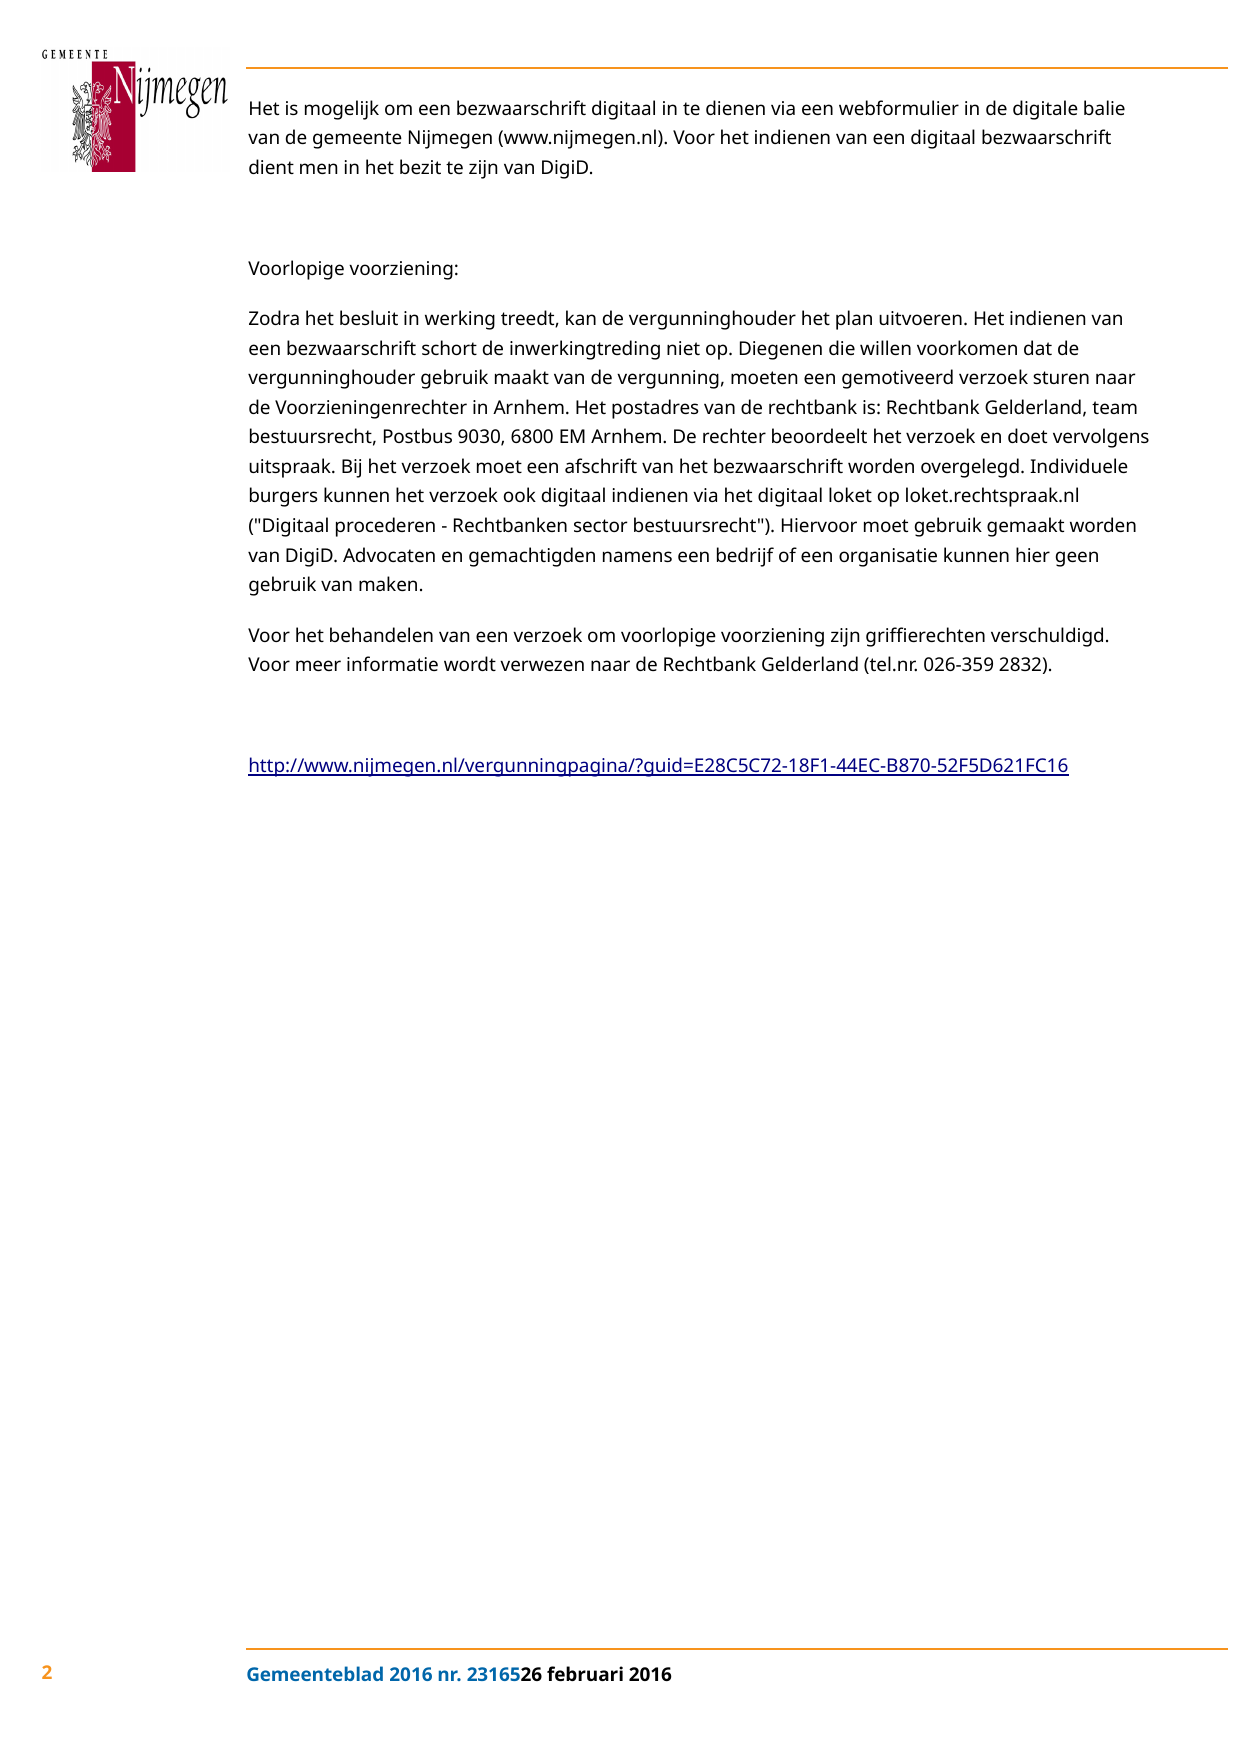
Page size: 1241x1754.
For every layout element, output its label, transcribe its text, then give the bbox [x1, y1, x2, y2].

text Het is mogelijk om een bezwaarschrift digitaal in te dienen via een webformulier in de digitale balie van de gemeente Nijmegen (www.nijmegen.nl). Voor het indienen van een digitaal bezwaarschrift dient men in het bezit te zijn van DigiD. [248, 95, 1152, 180]
text Voorlopige voorziening: [248, 255, 1152, 281]
text Voor het behandelen van een verzoek om voorlopige voorziening zijn griffierechten verschuldigd. Voor meer informatie wordt verwezen naar de Rechtbank Gelderland (tel.nr. 026-359 2832). [248, 622, 1152, 677]
text Zodra het besluit in werking treedt, kan de vergunninghouder het plan uitvoeren. Het indienen van een bezwaarschrift schort de inwerkingtreding niet op. Diegenen die willen voorkomen dat de vergunninghouder gebruik maakt van de vergunning, moeten een gemotiveerd verzoek sturen naar de Voorzieningenrechter in Arnhem. Het postadres van de rechtbank is: Rechtbank Gelderland, team bestuursrecht, Postbus 9030, 6800 EM Arnhem. De rechter beoordeelt het verzoek en doet vervolgens uitspraak. Bij het verzoek moet een afschrift van het bezwaarschrift worden overgelegd. Individuele burgers kunnen het verzoek ook digitaal indienen via het digitaal loket op loket.rechtspraak.nl ("Digitaal procederen - Rechtbanken sector bestuursrecht"). Hiervoor moet gebruik gemaakt worden van DigiD. Advocaten en gemachtigden namens een bedrijf of een organisatie kunnen hier geen gebruik van maken. [248, 305, 1152, 597]
text http://www.nijmegen.nl/vergunningpagina/?guid=E28C5C72-18F1-44EC-B870-52F5D621FC16 [248, 752, 1152, 778]
picture [41, 47, 231, 172]
